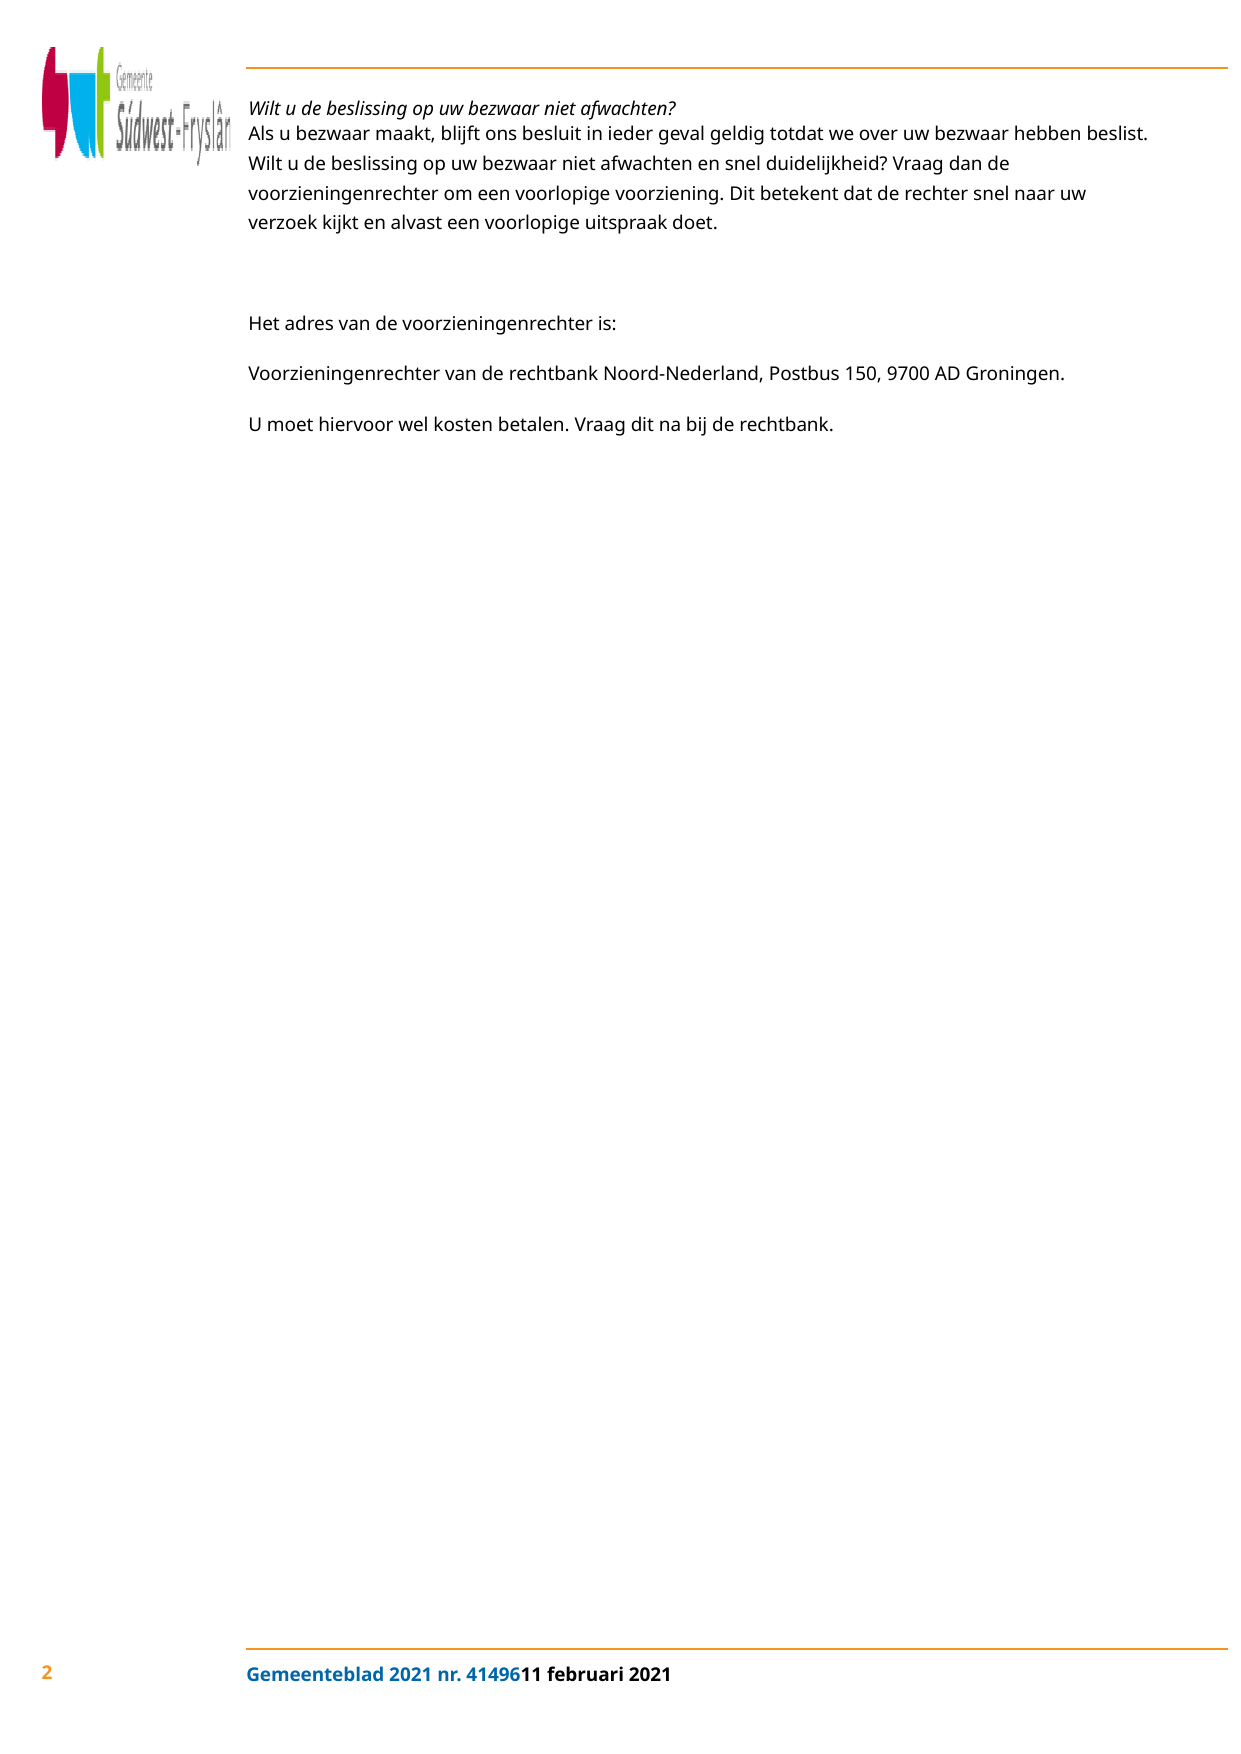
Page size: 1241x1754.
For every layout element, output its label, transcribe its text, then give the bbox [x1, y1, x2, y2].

text Als u bezwaar maakt, blijft ons besluit in ieder geval geldig totdat we over uw bezwaar hebben beslist. Wilt u de beslissing op uw bezwaar niet afwachten en snel duidelijkheid? Vraag dan de voorzieningenrechter om een voorlopige voorziening. Dit betekent dat de rechter snel naar uw verzoek kijkt en alvast een voorlopige uitspraak doet. [248, 121, 1152, 235]
text Het adres van de voorzieningenrechter is: [248, 310, 1152, 336]
text Voorzieningenrechter van de rechtbank Noord-Nederland, Postbus 150, 9700 AD Groningen. [248, 361, 1152, 386]
text Wilt u de beslissing op uw bezwaar niet afwachten? [248, 95, 1152, 121]
picture [41, 47, 231, 172]
text U moet hiervoor wel kosten betalen. Vraag dit na bij de rechtbank. [248, 411, 1152, 437]
